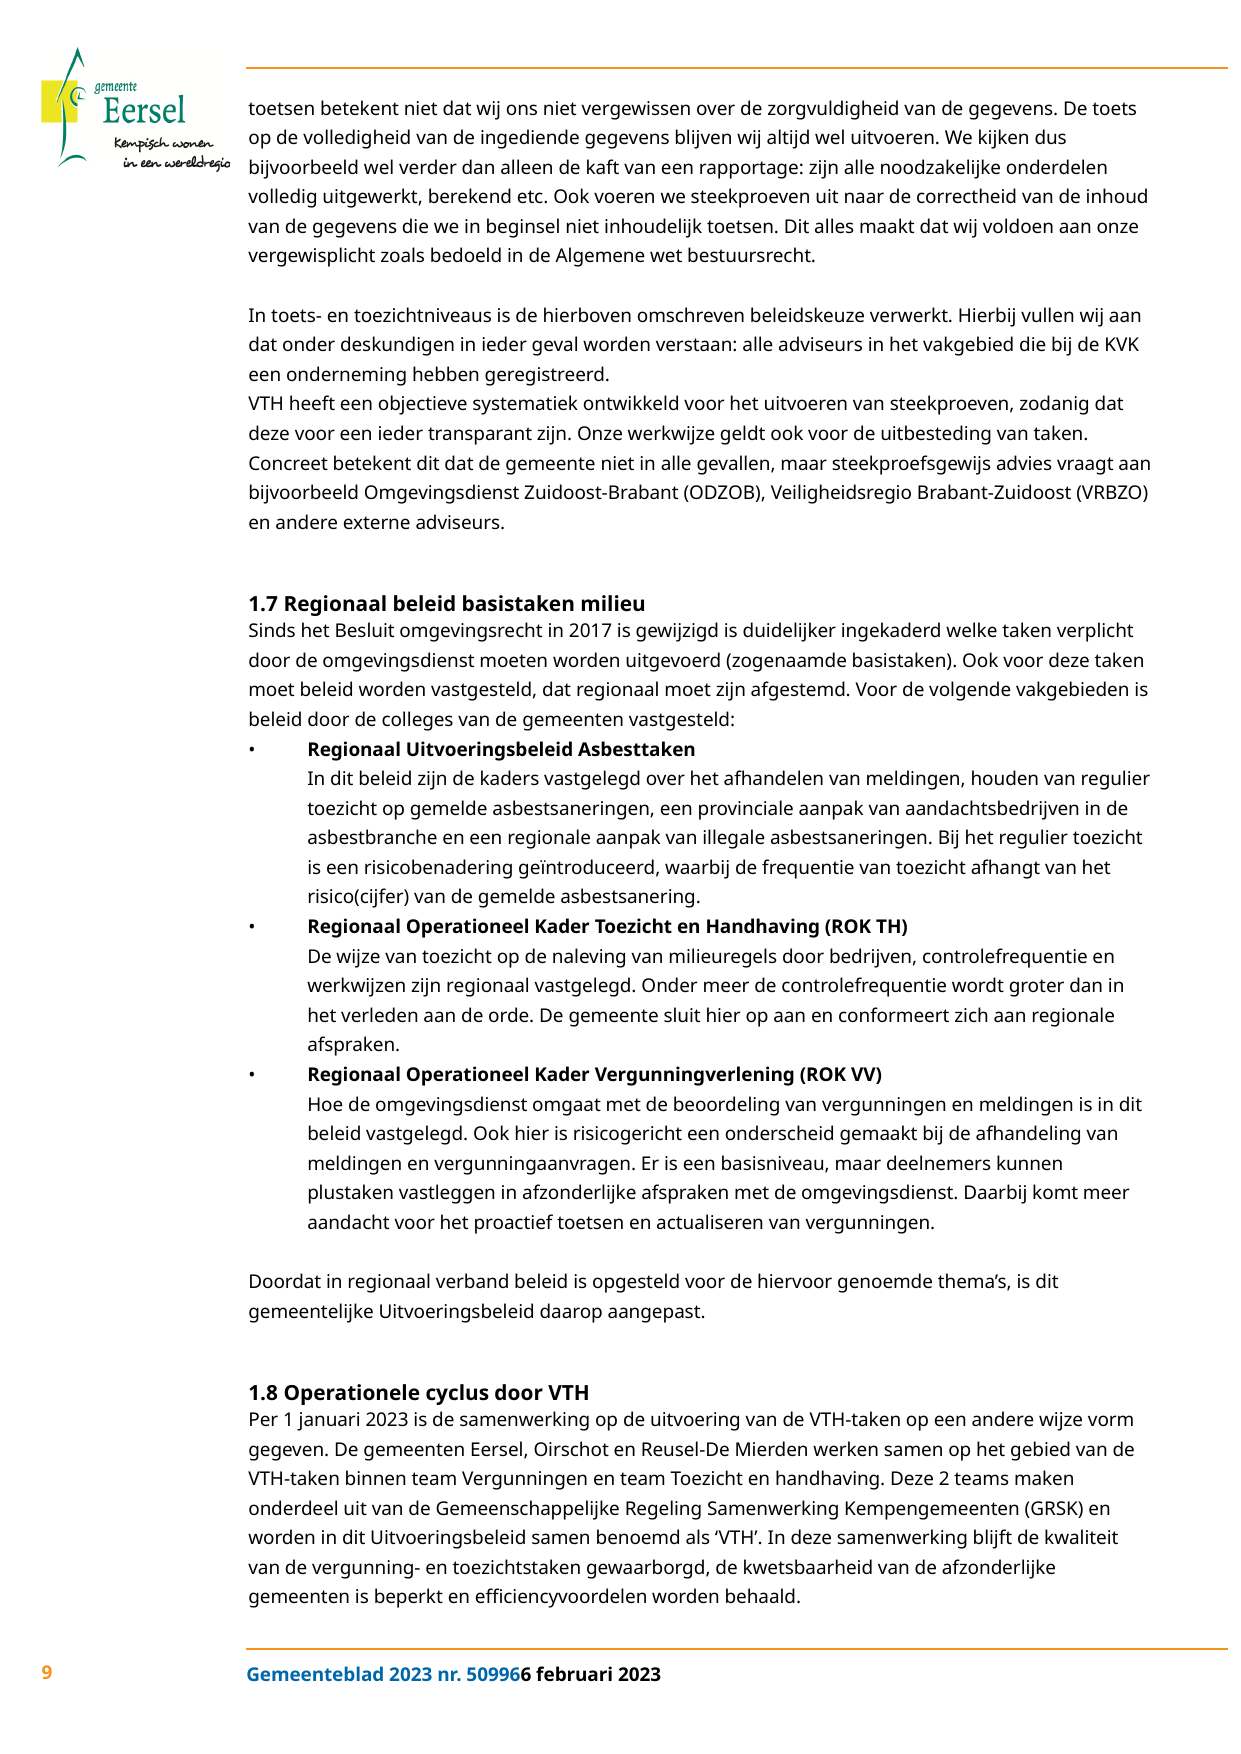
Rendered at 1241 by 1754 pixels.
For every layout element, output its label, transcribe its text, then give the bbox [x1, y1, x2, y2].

list Regionaal Uitvoeringsbeleid Asbesttaken [248, 736, 1152, 761]
list Hoe de omgevingsdienst omgaat met de beoordeling van vergunningen en meldingen is in dit beleid vastgelegd. Ook hier is risicogericht een onderscheid gemaakt bij de afhandeling van meldingen en vergunningaanvragen. Er is een basisniveau, maar deelnemers kunnen plustaken vastleggen in afzonderlijke afspraken met de omgevingsdienst. Daarbij komt meer aandacht voor het proactief toetsen en actualiseren van vergunningen. [248, 1091, 1152, 1235]
text In toets- en toezichtniveaus is de hierboven omschreven beleidskeuze verwerkt. Hierbij vullen wij aan dat onder deskundigen in ieder geval worden verstaan: alle adviseurs in het vakgebied die bij de KVK een onderneming hebben geregistreerd. [248, 302, 1152, 387]
list Regionaal Operationeel Kader Vergunningverlening (ROK VV) [248, 1061, 1152, 1087]
text toetsen betekent niet dat wij ons niet vergewissen over de zorgvuldigheid van de gegevens. De toets op de volledigheid van de ingediende gegevens blijven wij altijd wel uitvoeren. We kijken dus bijvoorbeeld wel verder dan alleen de kaft van een rapportage: zijn alle noodzakelijke onderdelen volledig uitgewerkt, berekend etc. Ook voeren we steekproeven uit naar de correctheid van de inhoud van de gegevens die we in beginsel niet inhoudelijk toetsen. Dit alles maakt dat wij voldoen aan onze vergewisplicht zoals bedoeld in de Algemene wet bestuursrecht. [248, 95, 1152, 268]
list In dit beleid zijn de kaders vastgelegd over het afhandelen van meldingen, houden van regulier toezicht op gemelde asbestsaneringen, een provinciale aanpak van aandachtsbedrijven in de asbestbranche en een regionale aanpak van illegale asbestsaneringen. Bij het regulier toezicht is een risicobenadering geïntroduceerd, waarbij de frequentie van toezicht afhangt van het risico(cijfer) van de gemelde asbestsanering. [248, 765, 1152, 909]
text VTH heeft een objectieve systematiek ontwikkeld voor het uitvoeren van steekproeven, zodanig dat deze voor een ieder transparant zijn. Onze werkwijze geldt ook voor de uitbesteding van taken. Concreet betekent dit dat de gemeente niet in alle gevallen, maar steekproefsgewijs advies vraagt aan bijvoorbeeld Omgevingsdienst Zuidoost-Brabant (ODZOB), Veiligheidsregio Brabant-Zuidoost (VRBZO) en andere externe adviseurs. [248, 391, 1152, 535]
list Regionaal Operationeel Kader Toezicht en Handhaving (ROK TH) [248, 913, 1152, 939]
text Doordat in regionaal verband beleid is opgesteld voor de hiervoor genoemde thema’s, is dit gemeentelijke Uitvoeringsbeleid daarop aangepast. [248, 1268, 1152, 1323]
text Per 1 januari 2023 is de samenwerking op de uitvoering van de VTH-taken op een andere wijze vorm gegeven. De gemeenten Eersel, Oirschot en Reusel-De Mierden werken samen op het gebied van de VTH-taken binnen team Vergunningen en team Toezicht en handhaving. Deze 2 teams maken onderdeel uit van de Gemeenschappelijke Regeling Samenwerking Kempengemeenten (GRSK) en worden in dit Uitvoeringsbeleid samen benoemd als ‘VTH’. In deze samenwerking blijft de kwaliteit van de vergunning- en toezichtstaken gewaarborgd, de kwetsbaarheid van de afzonderlijke gemeenten is beperkt en efficiencyvoordelen worden behaald. [248, 1406, 1152, 1609]
text Sinds het Besluit omgevingsrecht in 2017 is gewijzigd is duidelijker ingekaderd welke taken verplicht door de omgevingsdienst moeten worden uitgevoerd (zogenaamde basistaken). Ook voor deze taken moet beleid worden vastgesteld, dat regionaal moet zijn afgestemd. Voor de volgende vakgebieden is beleid door de colleges van de gemeenten vastgesteld: [248, 617, 1152, 732]
list De wijze van toezicht op de naleving van milieuregels door bedrijven, controlefrequentie en werkwijzen zijn regionaal vastgelegd. Onder meer de controlefrequentie wordt groter dan in het verleden aan de orde. De gemeente sluit hier op aan en conformeert zich aan regionale afspraken. [248, 943, 1152, 1057]
text 1.8 Operationele cyclus door VTH [248, 1378, 1152, 1406]
picture [41, 47, 231, 172]
text 1.7 Regionaal beleid basistaken milieu [248, 589, 1152, 617]
